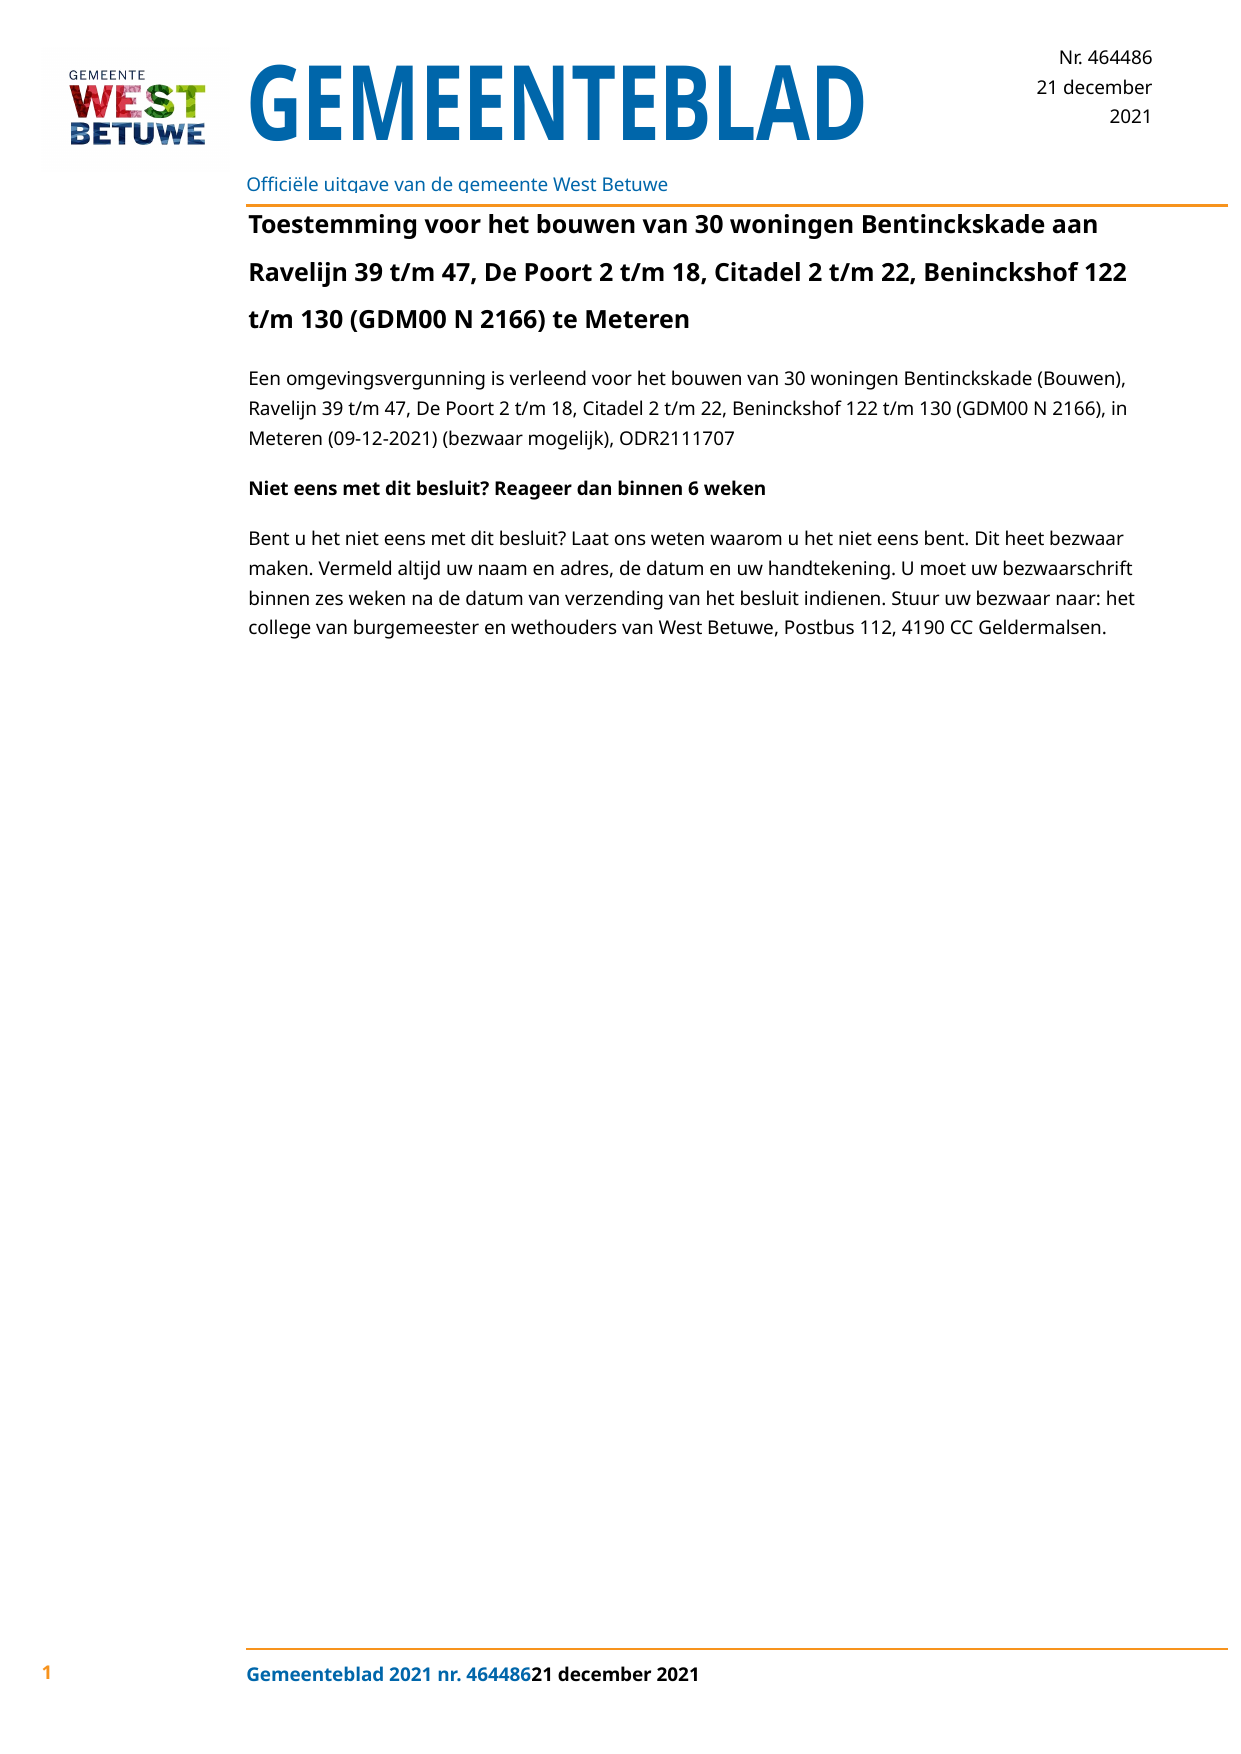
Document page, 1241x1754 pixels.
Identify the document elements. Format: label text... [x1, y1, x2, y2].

picture [41, 47, 231, 172]
text Toestemming voor het bouwen van 30 woningen Bentinckskade aan Ravelijn 39 t/m 47, De Poort 2 t/m 18, Citadel 2 t/m 22, Beninckshof 122 t/m 130 (GDM00 N 2166) te Meteren [248, 207, 1152, 336]
text Bent u het niet eens met dit besluit? Laat ons weten waarom u het niet eens bent. Dit heet bezwaar maken. Vermeld altijd uw naam en adres, de datum en uw handtekening. U moet uw bezwaarschrift binnen zes weken na de datum van verzending van het besluit indienen. Stuur uw bezwaar naar: het college van burgemeester en wethouders van West Betuwe, Postbus 112, 4190 CC Geldermalsen. [248, 526, 1152, 640]
text Een omgevingsvergunning is verleend voor het bouwen van 30 woningen Bentinckskade (Bouwen), Ravelijn 39 t/m 47, De Poort 2 t/m 18, Citadel 2 t/m 22, Beninckshof 122 t/m 130 (GDM00 N 2166), in Meteren (09-12-2021) (bezwaar mogelijk), ODR2111707 [248, 366, 1152, 450]
text Niet eens met dit besluit? Reageer dan binnen 6 weken [248, 475, 1152, 501]
